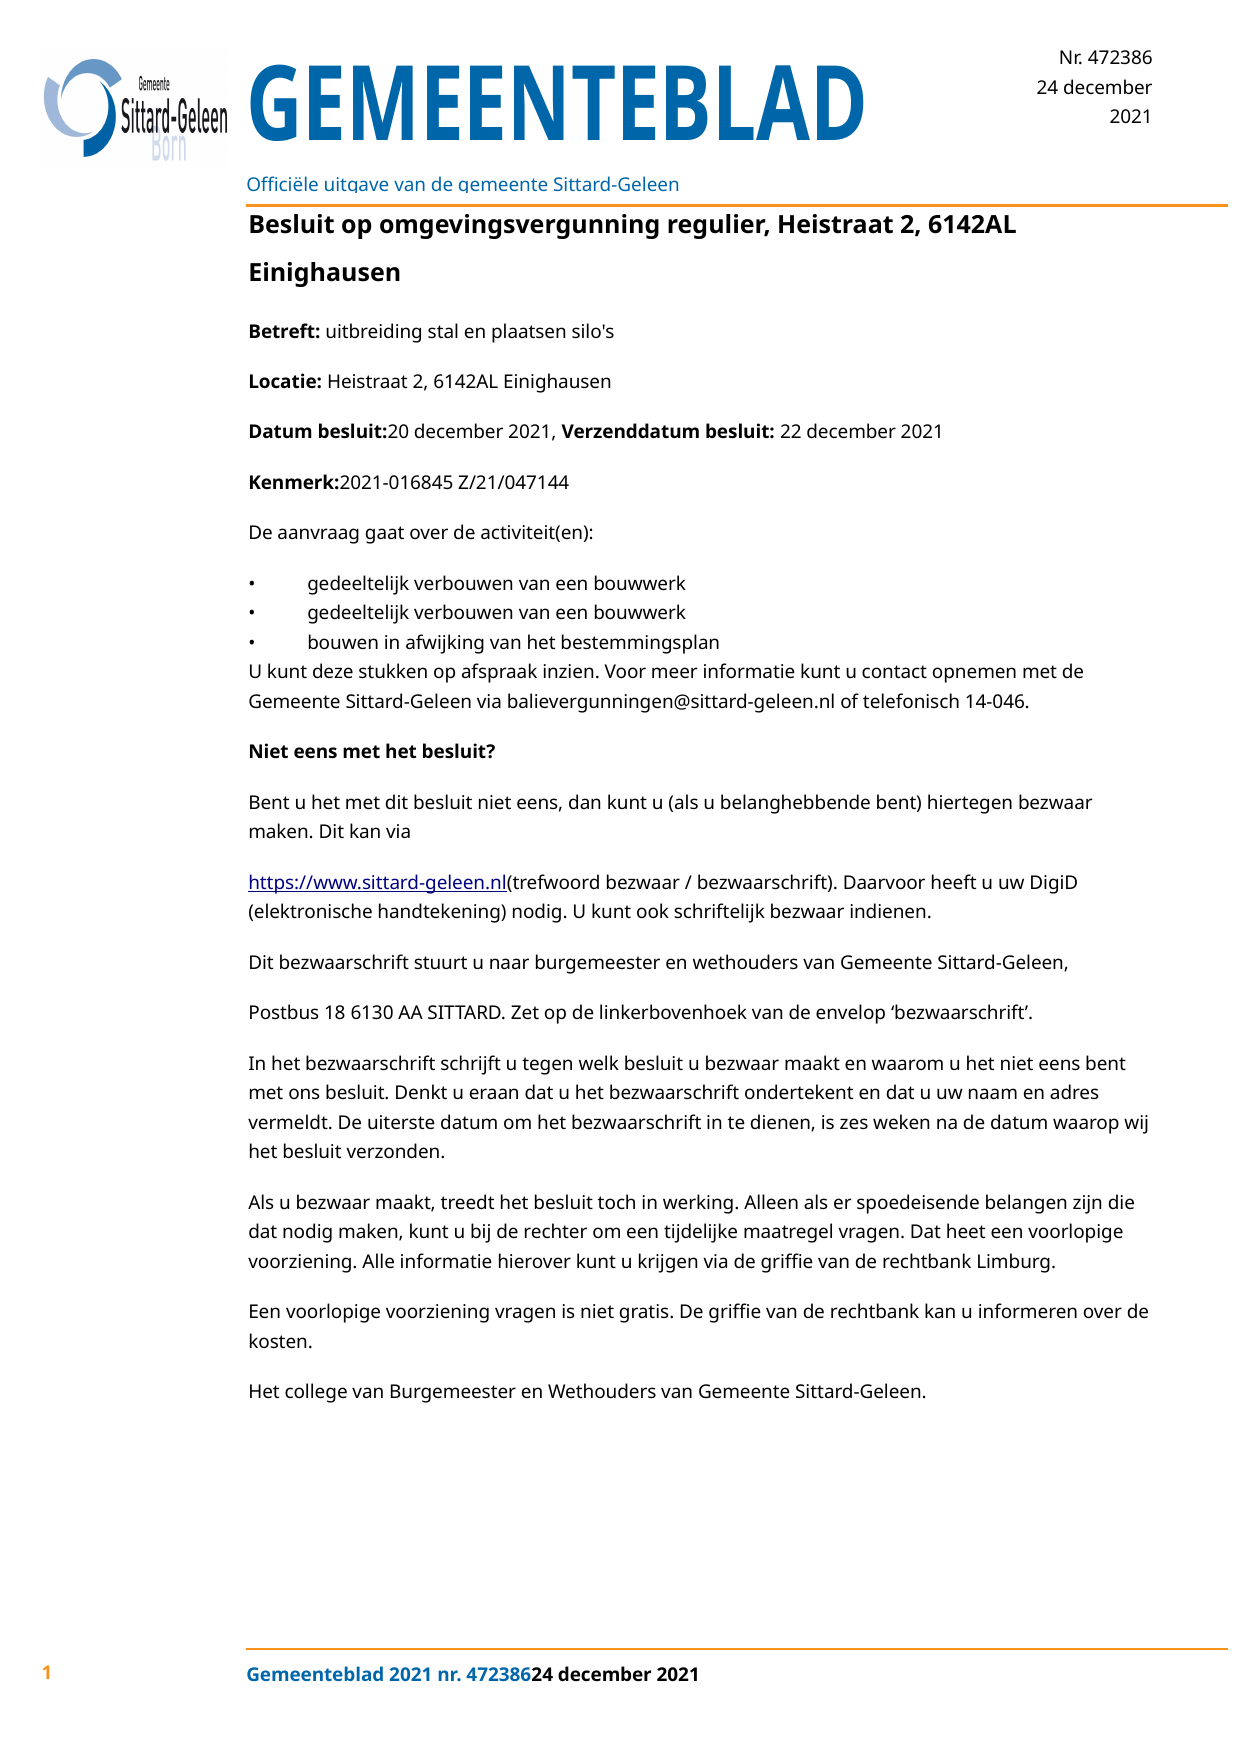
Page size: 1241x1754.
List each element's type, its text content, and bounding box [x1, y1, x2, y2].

text Als u bezwaar maakt, treedt het besluit toch in werking. Alleen als er spoedeisende belangen zijn die dat nodig maken, kunt u bij de rechter om een tijdelijke maatregel vragen. Dat heet een voorlopige voorziening. Alle informatie hierover kunt u krijgen via de griffie van de rechtbank Limburg. [248, 1189, 1152, 1274]
list gedeeltelijk verbouwen van een bouwwerk [248, 599, 1152, 625]
picture [41, 47, 231, 172]
text Dit bezwaarschrift stuurt u naar burgemeester en wethouders van Gemeente Sittard-Geleen, [248, 949, 1152, 975]
text Postbus 18 6130 AA SITTARD. Zet op de linkerbovenhoek van de envelop ‘bezwaarschrift’. [248, 999, 1152, 1025]
text Het college van Burgemeester en Wethouders van Gemeente Sittard-Geleen. [248, 1379, 1152, 1404]
text Locatie: Heistraat 2, 6142AL Einighausen [248, 368, 1152, 394]
text Niet eens met het besluit? [248, 739, 1152, 764]
text Een voorlopige voorziening vragen is niet gratis. De griffie van de rechtbank kan u informeren over de kosten. [248, 1299, 1152, 1354]
list bouwen in afwijking van het bestemmingsplan [248, 629, 1152, 655]
text Betreft: uitbreiding stal en plaatsen silo's [248, 318, 1152, 344]
text https://www.sittard-geleen.nl(trefwoord bezwaar / bezwaarschrift). Daarvoor heeft u uw DigiD (elektronische handtekening) nodig. U kunt ook schriftelijk bezwaar indienen. [248, 869, 1152, 924]
text Kenmerk:2021-016845 Z/21/047144 [248, 469, 1152, 495]
text In het bezwaarschrift schrijft u tegen welk besluit u bezwaar maakt en waarom u het niet eens bent met ons besluit. Denkt u eraan dat u het bezwaarschrift ondertekent en dat u uw naam en adres vermeldt. De uiterste datum om het bezwaarschrift in te dienen, is zes weken na de datum waarop wij het besluit verzonden. [248, 1050, 1152, 1164]
text U kunt deze stukken op afspraak inzien. Voor meer informatie kunt u contact opnemen met de Gemeente Sittard-Geleen via balievergunningen@sittard-geleen.nl of telefonisch 14-046. [248, 659, 1152, 714]
text De aanvraag gaat over de activiteit(en): [248, 519, 1152, 545]
text Besluit op omgevingsvergunning regulier, Heistraat 2, 6142AL Einighausen [248, 207, 1152, 288]
list gedeeltelijk verbouwen van een bouwwerk [248, 570, 1152, 596]
text Datum besluit:20 december 2021, Verzenddatum besluit: 22 december 2021 [248, 419, 1152, 444]
text Bent u het met dit besluit niet eens, dan kunt u (als u belanghebbende bent) hiertegen bezwaar maken. Dit kan via [248, 789, 1152, 844]
